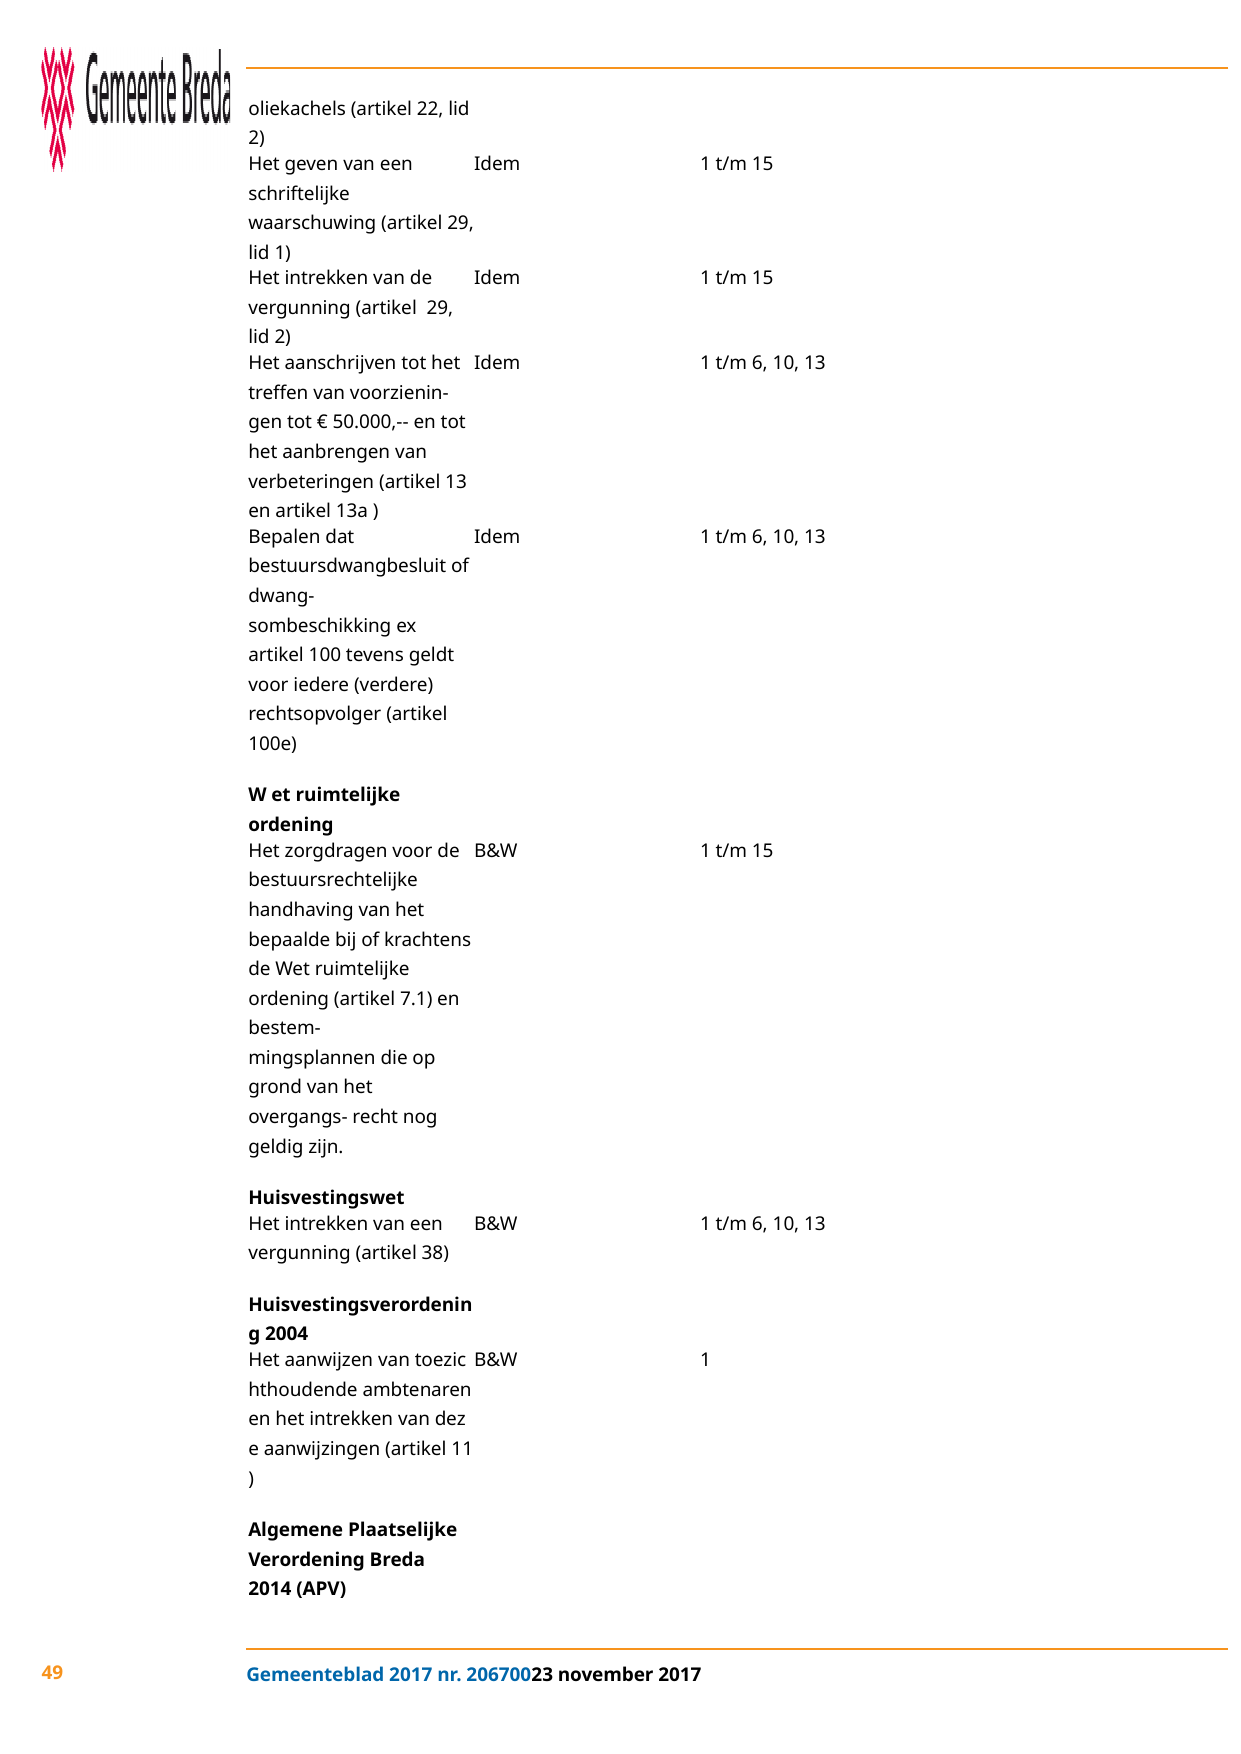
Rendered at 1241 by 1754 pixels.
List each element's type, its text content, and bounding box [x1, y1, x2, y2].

table_cell B&W [474, 837, 700, 1158]
table_cell 1 t/m 15 [700, 150, 926, 264]
table_cell Het intrekken van de vergunning (artikel 29, lid 2) [248, 265, 474, 349]
table_cell [700, 1291, 926, 1346]
table_cell 1 [700, 1346, 926, 1490]
table_cell Bepalen dat bestuursdwangbesluit of dwang- sombeschikking ex artikel 100 tevens geldt voor iedere (verdere) rechtsopvolger (artikel 100e) [248, 523, 474, 756]
table_cell [700, 1265, 926, 1291]
table_cell [474, 95, 700, 150]
table_cell [926, 756, 1152, 782]
table_cell [926, 350, 1152, 523]
table_cell B&W [474, 1346, 700, 1490]
table_cell Het aanschrijven tot het treffen van voorzienin- gen tot € 50.000,-- en tot het aanbrengen van verbeteringen (artikel 13 en artikel 13a ) [248, 350, 474, 523]
table_cell [926, 1490, 1152, 1516]
table_cell [474, 1184, 700, 1210]
table_cell B&W [474, 1210, 700, 1265]
table_cell [700, 1490, 926, 1516]
table_cell [474, 756, 700, 782]
table_cell [474, 782, 700, 837]
table_cell [926, 1265, 1152, 1291]
table_cell 1 t/m 15 [700, 265, 926, 349]
table_cell Huisvestingswet [248, 1184, 474, 1210]
table_cell [248, 1159, 474, 1184]
table_cell [474, 1490, 700, 1516]
table_cell Het zorgdragen voor de bestuursrechtelijke handhaving van het bepaalde bij of krachtens de Wet ruimtelijke ordening (artikel 7.1) en bestem- mingsplannen die op grond van het overgangs- recht nog geldig zijn. [248, 837, 474, 1158]
table_cell oliekachels (artikel 22, lid 2) [248, 95, 474, 150]
picture [41, 47, 231, 172]
table_cell Algemene Plaatselijke Verordening Breda 2014 (APV) [248, 1516, 474, 1601]
table_cell [700, 756, 926, 782]
table_cell Het aanwijzen van toezichthoudende ambtenaren en het intrekken van deze aanwijzingen (artikel 11) [248, 1346, 474, 1490]
table_cell Idem [474, 523, 700, 756]
table_cell [926, 1516, 1152, 1601]
table_cell Idem [474, 265, 700, 349]
table_cell [248, 1490, 474, 1516]
table_cell 1 t/m 6, 10, 13 [700, 523, 926, 756]
table_cell [248, 756, 474, 782]
table_cell 1 t/m 6, 10, 13 [700, 1210, 926, 1265]
table_cell [700, 782, 926, 837]
table_cell [926, 95, 1152, 150]
table_cell [700, 95, 926, 150]
table_cell [248, 1265, 474, 1291]
table_cell [700, 1184, 926, 1210]
table_cell Idem [474, 150, 700, 264]
table_cell 1 t/m 15 [700, 837, 926, 1158]
table_cell [474, 1291, 700, 1346]
table_cell 1 t/m 6, 10, 13 [700, 350, 926, 523]
table_cell Het intrekken van een vergunning (artikel 38) [248, 1210, 474, 1265]
table_cell [926, 523, 1152, 756]
table_cell [926, 837, 1152, 1158]
table_cell [926, 265, 1152, 349]
table_cell Idem [474, 350, 700, 523]
table_cell [926, 1159, 1152, 1184]
table_cell [474, 1159, 700, 1184]
table_cell Huisvestingsverordening 2004 [248, 1291, 474, 1346]
table_cell Het geven van een schriftelijke waarschuwing (artikel 29, lid 1) [248, 150, 474, 264]
table_cell [700, 1159, 926, 1184]
table_cell [474, 1265, 700, 1291]
table_cell [926, 150, 1152, 264]
table_cell [926, 1184, 1152, 1210]
table_cell [926, 1291, 1152, 1346]
table_cell [700, 1516, 926, 1601]
table_cell [474, 1516, 700, 1601]
table_cell [926, 782, 1152, 837]
table_cell W et ruimtelijke ordening [248, 782, 474, 837]
table_cell [926, 1346, 1152, 1490]
table_cell [926, 1210, 1152, 1265]
